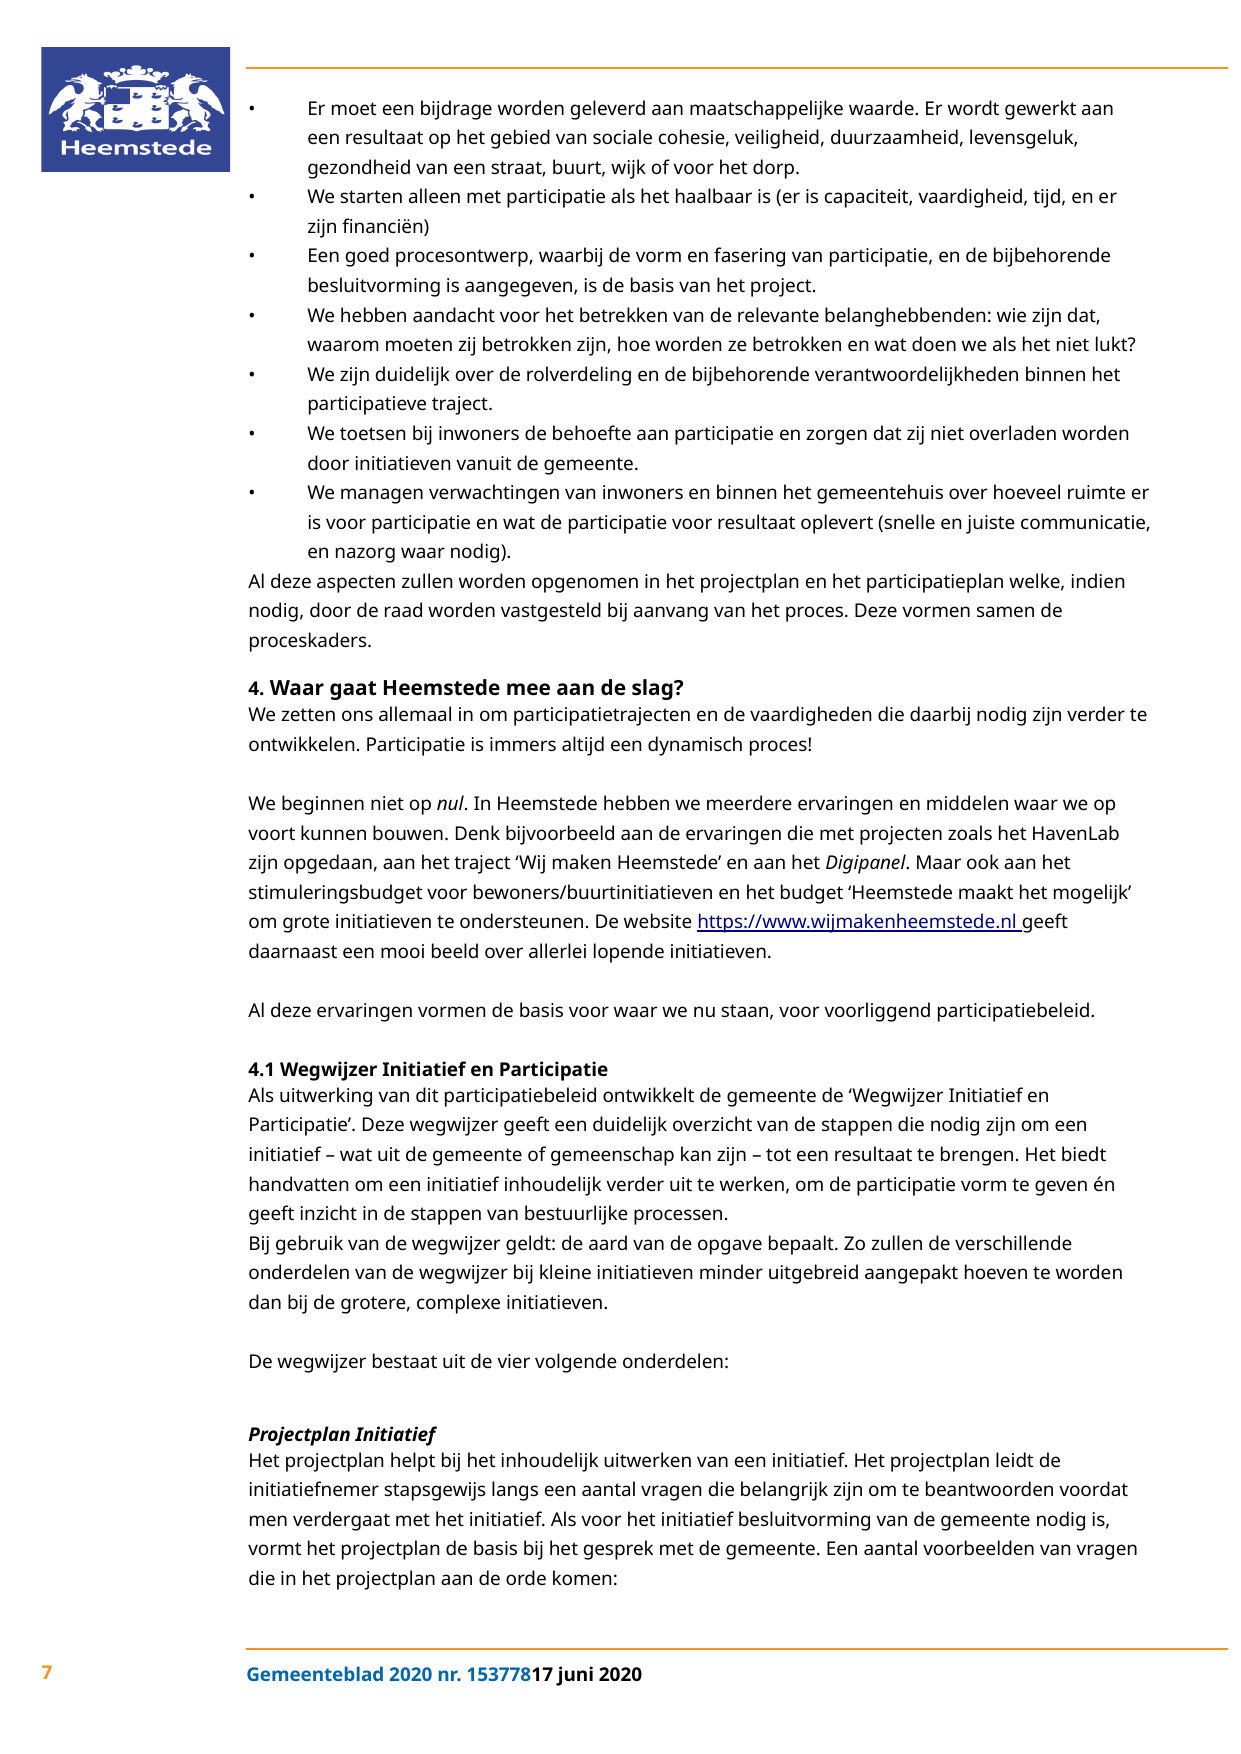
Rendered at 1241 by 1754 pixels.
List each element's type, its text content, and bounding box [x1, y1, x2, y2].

list We zijn duidelijk over de rolverdeling en de bijbehorende verantwoordelijkheden binnen het participatieve traject. [248, 361, 1152, 416]
text Als uitwerking van dit participatiebeleid ontwikkelt de gemeente de ‘Wegwijzer Initiatief en Participatie’. Deze wegwijzer geeft een duidelijk overzicht van de stappen die nodig zijn om een initiatief – wat uit de gemeente of gemeenschap kan zijn – tot een resultaat te brengen. Het biedt handvatten om een initiatief inhoudelijk verder uit te werken, om de participatie vorm te geven én geeft inzicht in de stappen van bestuurlijke processen. [248, 1082, 1152, 1226]
list Er moet een bijdrage worden geleverd aan maatschappelijke waarde. Er wordt gewerkt aan een resultaat op het gebied van sociale cohesie, veiligheid, duurzaamheid, levensgeluk, gezondheid van een straat, buurt, wijk of voor het dorp. [248, 95, 1152, 180]
picture [41, 47, 231, 172]
text Bij gebruik van de wegwijzer geldt: de aard van de opgave bepaalt. Zo zullen de verschillende onderdelen van de wegwijzer bij kleine initiatieven minder uitgebreid aangepakt hoeven te worden dan bij de grotere, complexe initiatieven. [248, 1230, 1152, 1315]
text We zetten ons allemaal in om participatietrajecten en de vaardigheden die daarbij nodig zijn verder te ontwikkelen. Participatie is immers altijd een dynamisch proces! [248, 701, 1152, 757]
list We toetsen bij inwoners de behoefte aan participatie en zorgen dat zij niet overladen worden door initiatieven vanuit de gemeente. [248, 420, 1152, 476]
text Projectplan Initiatief [248, 1421, 1152, 1447]
text 4.1 Wegwijzer Initiatief en Participatie [248, 1056, 1152, 1082]
list We starten alleen met participatie als het haalbaar is (er is capaciteit, vaardigheid, tijd, en er zijn financiën) [248, 183, 1152, 239]
text Al deze ervaringen vormen de basis voor waar we nu staan, voor voorliggend participatiebeleid. [248, 997, 1152, 1023]
list Een goed procesontwerp, waarbij de vorm en fasering van participatie, en de bijbehorende besluitvorming is aangegeven, is de basis van het project. [248, 243, 1152, 298]
text De wegwijzer bestaat uit de vier volgende onderdelen: [248, 1348, 1152, 1374]
text We beginnen niet op nul. In Heemstede hebben we meerdere ervaringen en middelen waar we op voort kunnen bouwen. Denk bijvoorbeeld aan de ervaringen die met projecten zoals het HavenLab zijn opgedaan, aan het traject ‘Wij maken Heemstede’ en aan het Digipanel. Maar ook aan het stimuleringsbudget voor bewoners/buurtinitiatieven en het budget ‘Heemstede maakt het mogelijk’ om grote initiatieven te ondersteunen. De website https://www.wijmakenheemstede.nl geeft daarnaast een mooi beeld over allerlei lopende initiatieven. [248, 790, 1152, 964]
list We managen verwachtingen van inwoners en binnen het gemeentehuis over hoeveel ruimte er is voor participatie en wat de participatie voor resultaat oplevert (snelle en juiste communicatie, en nazorg waar nodig). [248, 479, 1152, 564]
text 4. Waar gaat Heemstede mee aan de slag? [248, 673, 1152, 701]
text Al deze aspecten zullen worden opgenomen in het projectplan en het participatieplan welke, indien nodig, door de raad worden vastgesteld bij aanvang van het proces. Deze vormen samen de proceskaders. [248, 568, 1152, 653]
text Het projectplan helpt bij het inhoudelijk uitwerken van een initiatief. Het projectplan leidt de initiatiefnemer stapsgewijs langs een aantal vragen die belangrijk zijn om te beantwoorden voordat men verdergaat met het initiatief. Als voor het initiatief besluitvorming van de gemeente nodig is, vormt het projectplan de basis bij het gesprek met de gemeente. Een aantal voorbeelden van vragen die in het projectplan aan de orde komen: [248, 1447, 1152, 1591]
list We hebben aandacht voor het betrekken van de relevante belanghebbenden: wie zijn dat, waarom moeten zij betrokken zijn, hoe worden ze betrokken en wat doen we als het niet lukt? [248, 302, 1152, 357]
